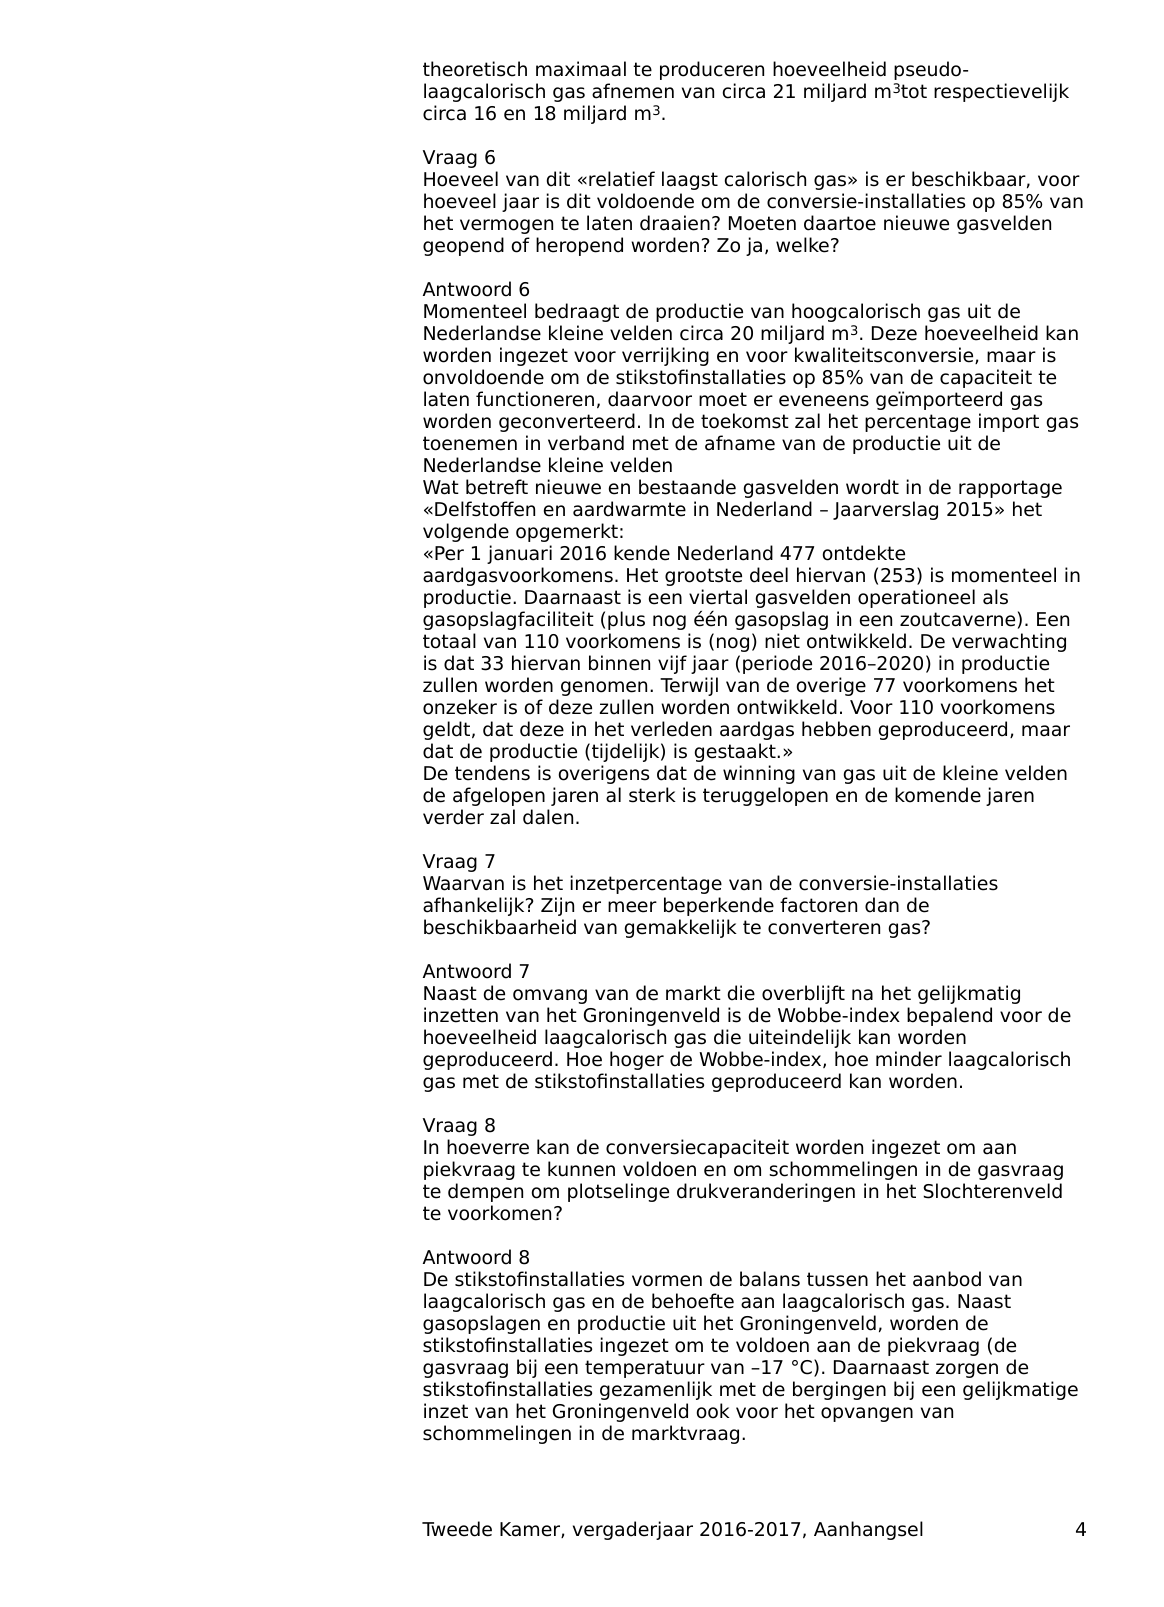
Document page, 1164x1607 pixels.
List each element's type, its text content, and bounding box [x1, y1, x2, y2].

text Wat betreft nieuwe en bestaande gasvelden wordt in de rapportage «Delfstoffen en aardwarmte in Nederland – Jaarverslag 2015» het volgende opgemerkt: [422, 477, 1087, 543]
text Hoeveel van dit «relatief laagst calorisch gas» is er beschikbaar, voor hoeveel jaar is dit voldoende om de conversie-installaties op 85% van het vermogen te laten draaien? Moeten daartoe nieuwe gasvelden geopend of heropend worden? Zo ja, welke? [422, 169, 1087, 257]
text «Per 1 januari 2016 kende Nederland 477 ontdekte aardgasvoorkomens. Het grootste deel hiervan (253) is momenteel in productie. Daarnaast is een viertal gasvelden operationeel als gasopslagfaciliteit (plus nog één gasopslag in een zoutcaverne). Een totaal van 110 voorkomens is (nog) niet ontwikkeld. De verwachting is dat 33 hiervan binnen vijf jaar (periode 2016–2020) in productie zullen worden genomen. Terwijl van de overige 77 voorkomens het onzeker is of deze zullen worden ontwikkeld. Voor 110 voorkomens geldt, dat deze in het verleden aardgas hebben geproduceerd, maar dat de productie (tijdelijk) is gestaakt.» [422, 543, 1087, 763]
text In hoeverre kan de conversiecapaciteit worden ingezet om aan piekvraag te kunnen voldoen en om schommelingen in de gasvraag te dempen om plotselinge drukveranderingen in het Slochterenveld te voorkomen? [422, 1137, 1087, 1225]
text Waarvan is het inzetpercentage van de conversie-installaties afhankelijk? Zijn er meer beperkende factoren dan de beschikbaarheid van gemakkelijk te converteren gas? [422, 873, 1087, 939]
text Naast de omvang van de markt die overblijft na het gelijkmatig inzetten van het Groningenveld is de Wobbe-index bepalend voor de hoeveelheid laagcalorisch gas die uiteindelijk kan worden geproduceerd. Hoe hoger de Wobbe-index, hoe minder laagcalorisch gas met de stikstofinstallaties geproduceerd kan worden. [422, 983, 1087, 1093]
text Vraag 6 [422, 147, 1087, 169]
text Antwoord 6 [422, 279, 1087, 301]
text Antwoord 8 [422, 1247, 1087, 1269]
text De stikstofinstallaties vormen de balans tussen het aanbod van laagcalorisch gas en de behoefte aan laagcalorisch gas. Naast gasopslagen en productie uit het Groningenveld, worden de stikstofinstallaties ingezet om te voldoen aan de piekvraag (de gasvraag bij een temperatuur van –17 °C). Daarnaast zorgen de stikstofinstallaties gezamenlijk met de bergingen bij een gelijkmatige inzet van het Groningenveld ook voor het opvangen van schommelingen in de marktvraag. [422, 1269, 1087, 1445]
text Antwoord 7 [422, 961, 1087, 983]
text Vraag 8 [422, 1115, 1087, 1137]
text theoretisch maximaal te produceren hoeveelheid pseudo-laagcalorisch gas afnemen van circa 21 miljard m3tot respectievelijk circa 16 en 18 miljard m3. [422, 59, 1087, 125]
text Momenteel bedraagt de productie van hoogcalorisch gas uit de Nederlandse kleine velden circa 20 miljard m3. Deze hoeveelheid kan worden ingezet voor verrijking en voor kwaliteitsconversie, maar is onvoldoende om de stikstofinstallaties op 85% van de capaciteit te laten functioneren, daarvoor moet er eveneens geïmporteerd gas worden geconverteerd. In de toekomst zal het percentage import gas toenemen in verband met de afname van de productie uit de Nederlandse kleine velden [422, 301, 1087, 477]
text De tendens is overigens dat de winning van gas uit de kleine velden de afgelopen jaren al sterk is teruggelopen en de komende jaren verder zal dalen. [422, 763, 1087, 829]
text Vraag 7 [422, 851, 1087, 873]
